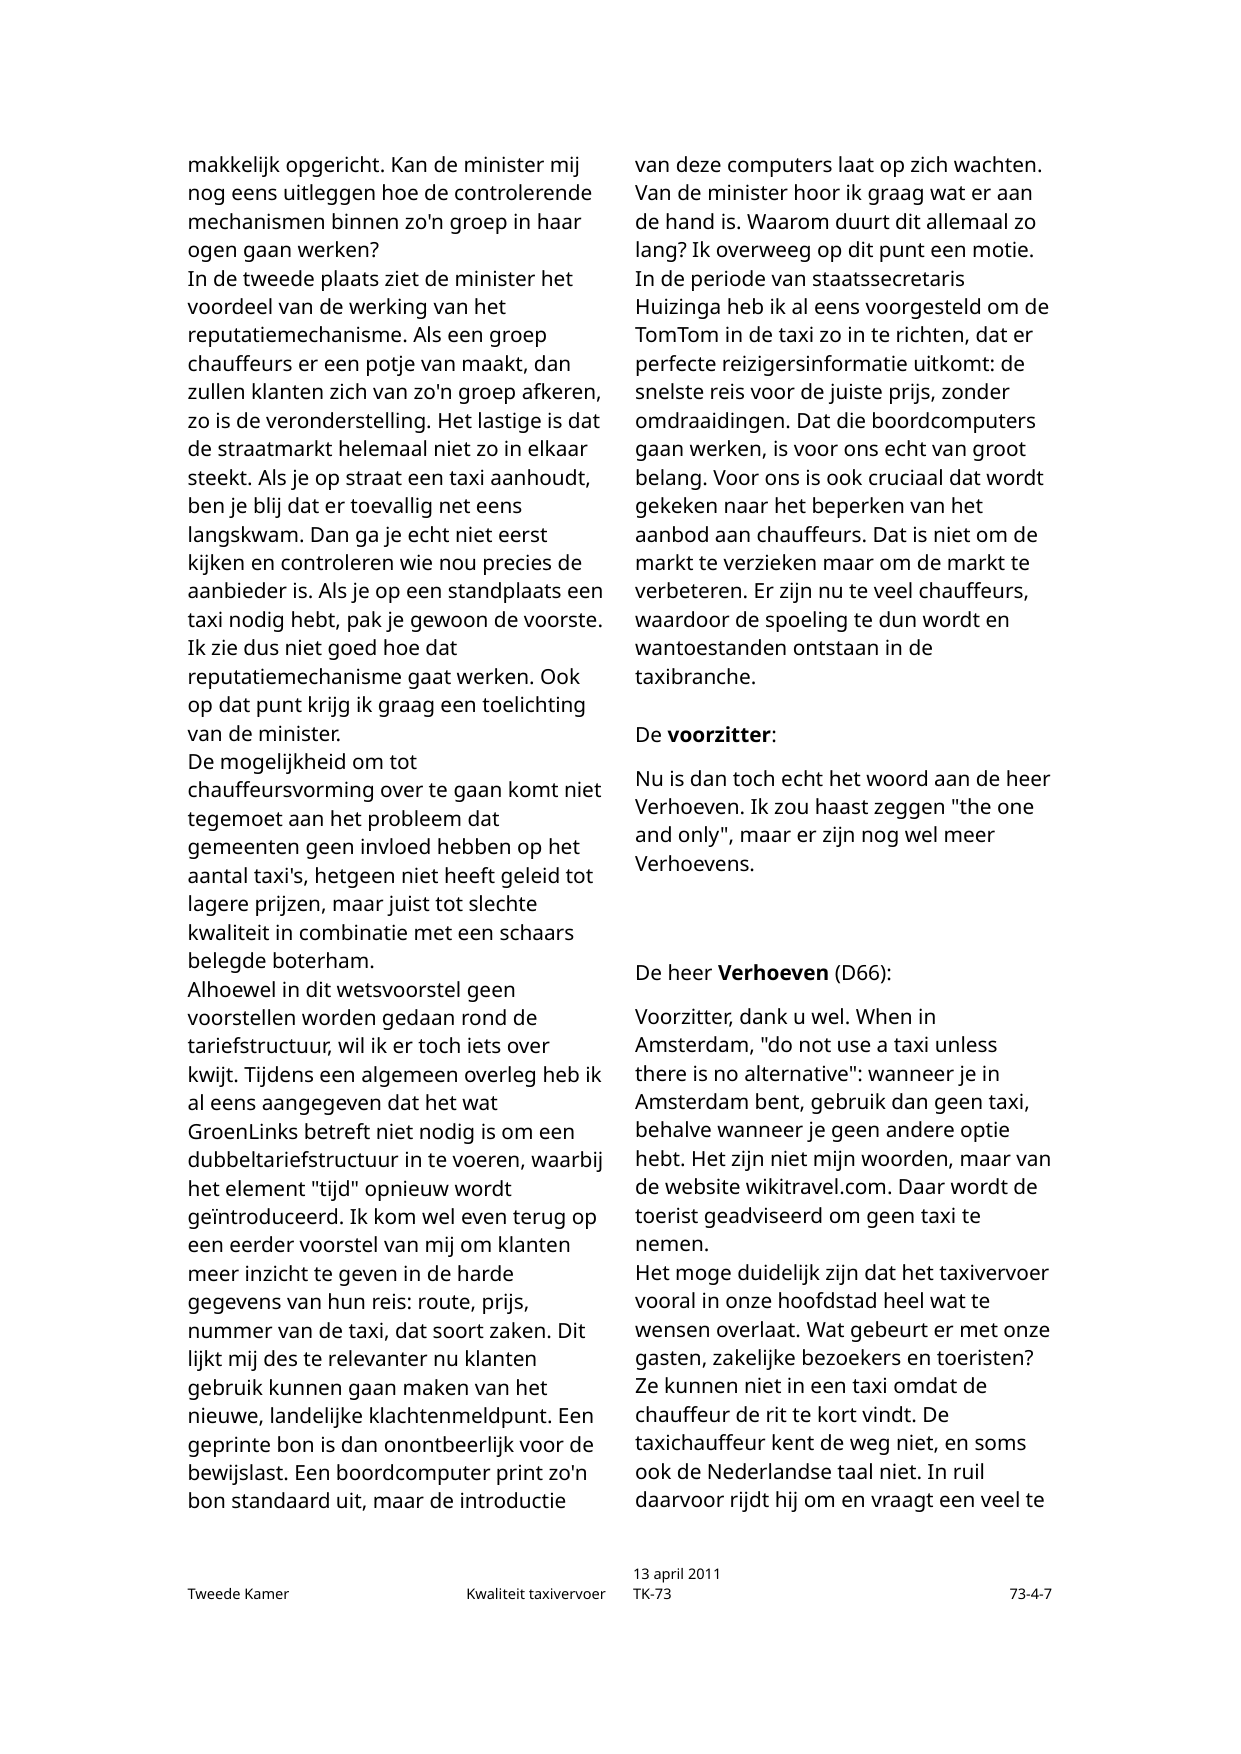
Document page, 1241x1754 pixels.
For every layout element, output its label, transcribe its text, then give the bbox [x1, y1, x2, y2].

text De mogelijkheid om tot chauffeursvorming over te gaan komt niet tegemoet aan het probleem dat gemeenten geen invloed hebben op het aantal taxi's, hetgeen niet heeft geleid tot lagere prijzen, maar juist tot slechte kwaliteit in combinatie met een schaars belegde boterham. [187, 747, 605, 975]
text  [635, 907, 1053, 936]
text Het moge duidelijk zijn dat het taxivervoer vooral in onze hoofdstad heel wat te wensen overlaat. Wat gebeurt er met onze gasten, zakelijke bezoekers en toeristen? Ze kunnen niet in een taxi omdat de chauffeur de rit te kort vindt. De taxichauffeur kent de weg niet, en soms ook de Nederlandse taal niet. In ruil daarvoor rijdt hij om en vraagt een veel te [635, 1258, 1053, 1514]
text Nu is dan toch echt het woord aan de heer Verhoeven. Ik zou haast zeggen "the one and only", maar er zijn nog wel meer Verhoevens. [635, 764, 1053, 877]
text De voorzitter: [635, 720, 1053, 749]
text makkelijk opgericht. Kan de minister mij nog eens uitleggen hoe de controlerende mechanismen binnen zo'n groep in haar ogen gaan werken? [187, 150, 605, 264]
text Voorzitter, dank u wel. When in Amsterdam, "do not use a taxi unless there is no alternative": wanneer je in Amsterdam bent, gebruik dan geen taxi, behalve wanneer je geen andere optie hebt. Het zijn niet mijn woorden, maar van de website wikitravel.com. Daar wordt de toerist geadviseerd om geen taxi te nemen. [635, 1002, 1053, 1258]
text Alhoewel in dit wetsvoorstel geen voorstellen worden gedaan rond de tariefstructuur, wil ik er toch iets over kwijt. Tijdens een algemeen overleg heb ik al eens aangegeven dat het wat GroenLinks betreft niet nodig is om een dubbeltariefstructuur in te voeren, waarbij het element "tijd" opnieuw wordt geïntroduceerd. Ik kom wel even terug op een eerder voorstel van mij om klanten meer inzicht te geven in de harde gegevens van hun reis: route, prijs, nummer van de taxi, dat soort zaken. Dit lijkt mij des te relevanter nu klanten gebruik kunnen gaan maken van het nieuwe, landelijke klachtenmeldpunt. Een geprinte bon is dan onontbeerlijk voor de bewijslast. Een boordcomputer print zo'n bon standaard uit, maar de introductie [187, 975, 605, 1515]
text In de tweede plaats ziet de minister het voordeel van de werking van het reputatiemechanisme. Als een groep chauffeurs er een potje van maakt, dan zullen klanten zich van zo'n groep afkeren, zo is de veronderstelling. Het lastige is dat de straatmarkt helemaal niet zo in elkaar steekt. Als je op straat een taxi aanhoudt, ben je blij dat er toevallig net eens langskwam. Dan ga je echt niet eerst kijken en controleren wie nou precies de aanbieder is. Als je op een standplaats een taxi nodig hebt, pak je gewoon de voorste. Ik zie dus niet goed hoe dat reputatiemechanisme gaat werken. Ook op dat punt krijg ik graag een toelichting van de minister. [187, 264, 605, 747]
text De heer Verhoeven (D66): [635, 958, 1053, 987]
text van deze computers laat op zich wachten. Van de minister hoor ik graag wat er aan de hand is. Waarom duurt dit allemaal zo lang? Ik overweeg op dit punt een motie. In de periode van staatssecretaris Huizinga heb ik al eens voorgesteld om de TomTom in de taxi zo in te richten, dat er perfecte reizigersinformatie uitkomt: de snelste reis voor de juiste prijs, zonder omdraaidingen. Dat die boordcomputers gaan werken, is voor ons echt van groot belang. Voor ons is ook cruciaal dat wordt gekeken naar het beperken van het aanbod aan chauffeurs. Dat is niet om de markt te verzieken maar om de markt te verbeteren. Er zijn nu te veel chauffeurs, waardoor de spoeling te dun wordt en wantoestanden ontstaan in de taxibranche. [635, 150, 1053, 690]
